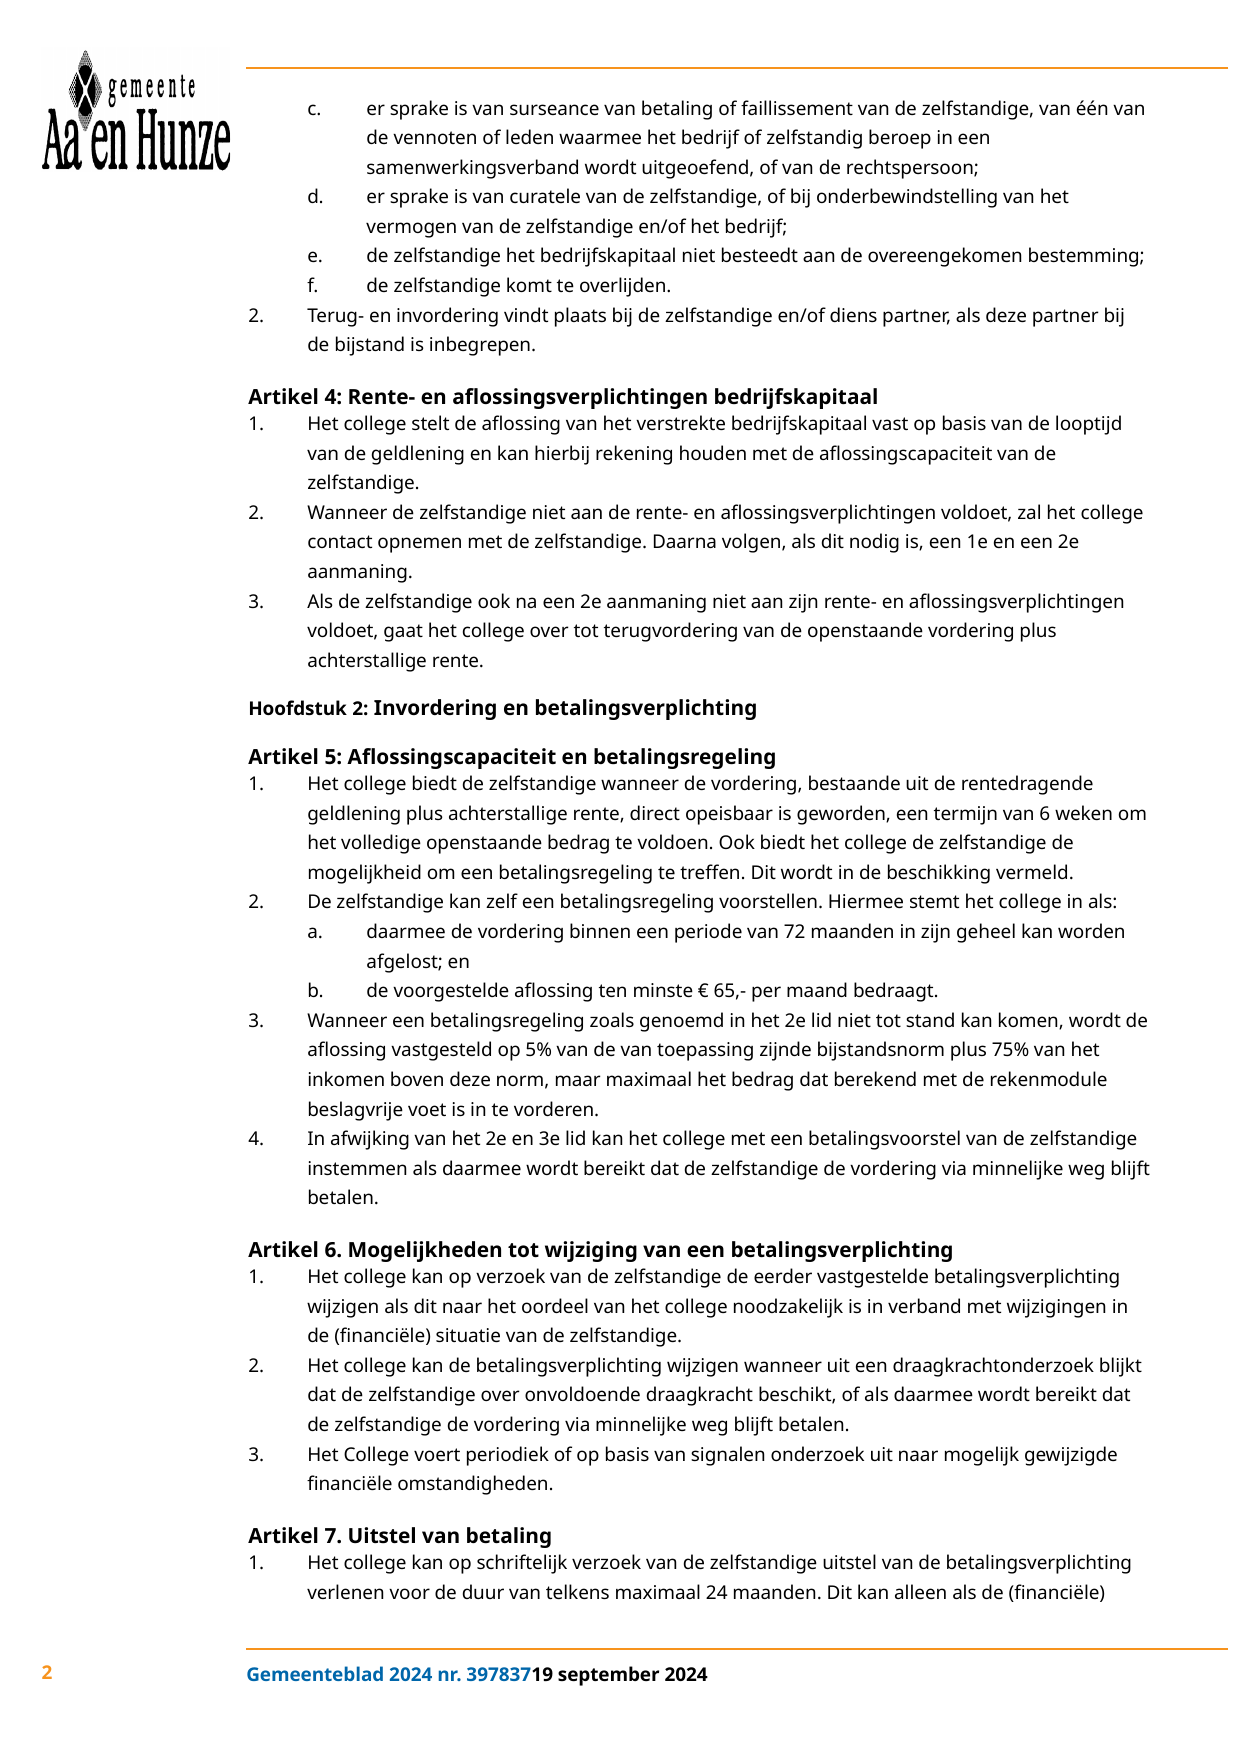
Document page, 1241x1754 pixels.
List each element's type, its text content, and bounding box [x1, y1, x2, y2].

picture [41, 47, 231, 172]
list Het college kan op verzoek van de zelfstandige de eerder vastgestelde betalingsverplichting wijzigen als dit naar het oordeel van het college noodzakelijk is in verband met wijzigingen in de (financiële) situatie van de zelfstandige. [248, 1263, 1152, 1348]
text Artikel 5: Aflossingscapaciteit en betalingsregeling [248, 742, 1152, 770]
text Artikel 4: Rente- en aflossingsverplichtingen bedrijfskapitaal [248, 382, 1152, 410]
list Het college stelt de aflossing van het verstrekte bedrijfskapitaal vast op basis van de looptijd van de geldlening en kan hierbij rekening houden met de aflossingscapaciteit van de zelfstandige. [248, 410, 1152, 495]
list In afwijking van het 2e en 3e lid kan het college met een betalingsvoorstel van de zelfstandige instemmen als daarmee wordt bereikt dat de zelfstandige de vordering via minnelijke weg blijft betalen. [248, 1125, 1152, 1210]
list Als de zelfstandige ook na een 2e aanmaning niet aan zijn rente- en aflossingsverplichtingen voldoet, gaat het college over tot terugvordering van de openstaande vordering plus achterstallige rente. [248, 588, 1152, 673]
list Het college kan de betalingsverplichting wijzigen wanneer uit een draagkrachtonderzoek blijkt dat de zelfstandige over onvoldoende draagkracht beschikt, of als daarmee wordt bereikt dat de zelfstandige de vordering via minnelijke weg blijft betalen. [248, 1352, 1152, 1437]
text Hoofdstuk 2: Invordering en betalingsverplichting [248, 693, 1152, 721]
list Wanneer de zelfstandige niet aan de rente- en aflossingsverplichtingen voldoet, zal het college contact opnemen met de zelfstandige. Daarna volgen, als dit nodig is, een 1e en een 2e aanmaning. [248, 499, 1152, 584]
list daarmee de vordering binnen een periode van 72 maanden in zijn geheel kan worden afgelost; en [307, 918, 1152, 973]
list de voorgestelde aflossing ten minste € 65,- per maand bedraagt. [307, 977, 1152, 1003]
list Terug- en invordering vindt plaats bij de zelfstandige en/of diens partner, als deze partner bij de bijstand is inbegrepen. [248, 302, 1152, 357]
list De zelfstandige kan zelf een betalingsregeling voorstellen. Hiermee stemt het college in als: [248, 889, 1152, 914]
list Het college biedt de zelfstandige wanneer de vordering, bestaande uit de rentedragende geldlening plus achterstallige rente, direct opeisbaar is geworden, een termijn van 6 weken om het volledige openstaande bedrag te voldoen. Ook biedt het college de zelfstandige de mogelijkheid om een betalingsregeling te treffen. Dit wordt in de beschikking vermeld. [248, 770, 1152, 885]
text Artikel 7. Uitstel van betaling [248, 1521, 1152, 1549]
list Het College voert periodiek of op basis van signalen onderzoek uit naar mogelijk gewijzigde financiële omstandigheden. [248, 1441, 1152, 1496]
list de zelfstandige komt te overlijden. [307, 272, 1152, 298]
list er sprake is van surseance van betaling of faillissement van de zelfstandige, van één van de vennoten of leden waarmee het bedrijf of zelfstandig beroep in een samenwerkingsverband wordt uitgeoefend, of van de rechtspersoon; [307, 95, 1152, 180]
text Artikel 6. Mogelijkheden tot wijziging van een betalingsverplichting [248, 1235, 1152, 1263]
list Wanneer een betalingsregeling zoals genoemd in het 2e lid niet tot stand kan komen, wordt de aflossing vastgesteld op 5% van de van toepassing zijnde bijstandsnorm plus 75% van het inkomen boven deze norm, maar maximaal het bedrag dat berekend met de rekenmodule beslagvrije voet is in te vorderen. [248, 1007, 1152, 1121]
list Het college kan op schriftelijk verzoek van de zelfstandige uitstel van de betalingsverplichting verlenen voor de duur van telkens maximaal 24 maanden. Dit kan alleen als de (financiële) [248, 1549, 1152, 1604]
list de zelfstandige het bedrijfskapitaal niet besteedt aan de overeengekomen bestemming; [307, 243, 1152, 268]
list er sprake is van curatele van de zelfstandige, of bij onderbewindstelling van het vermogen van de zelfstandige en/of het bedrijf; [307, 183, 1152, 239]
